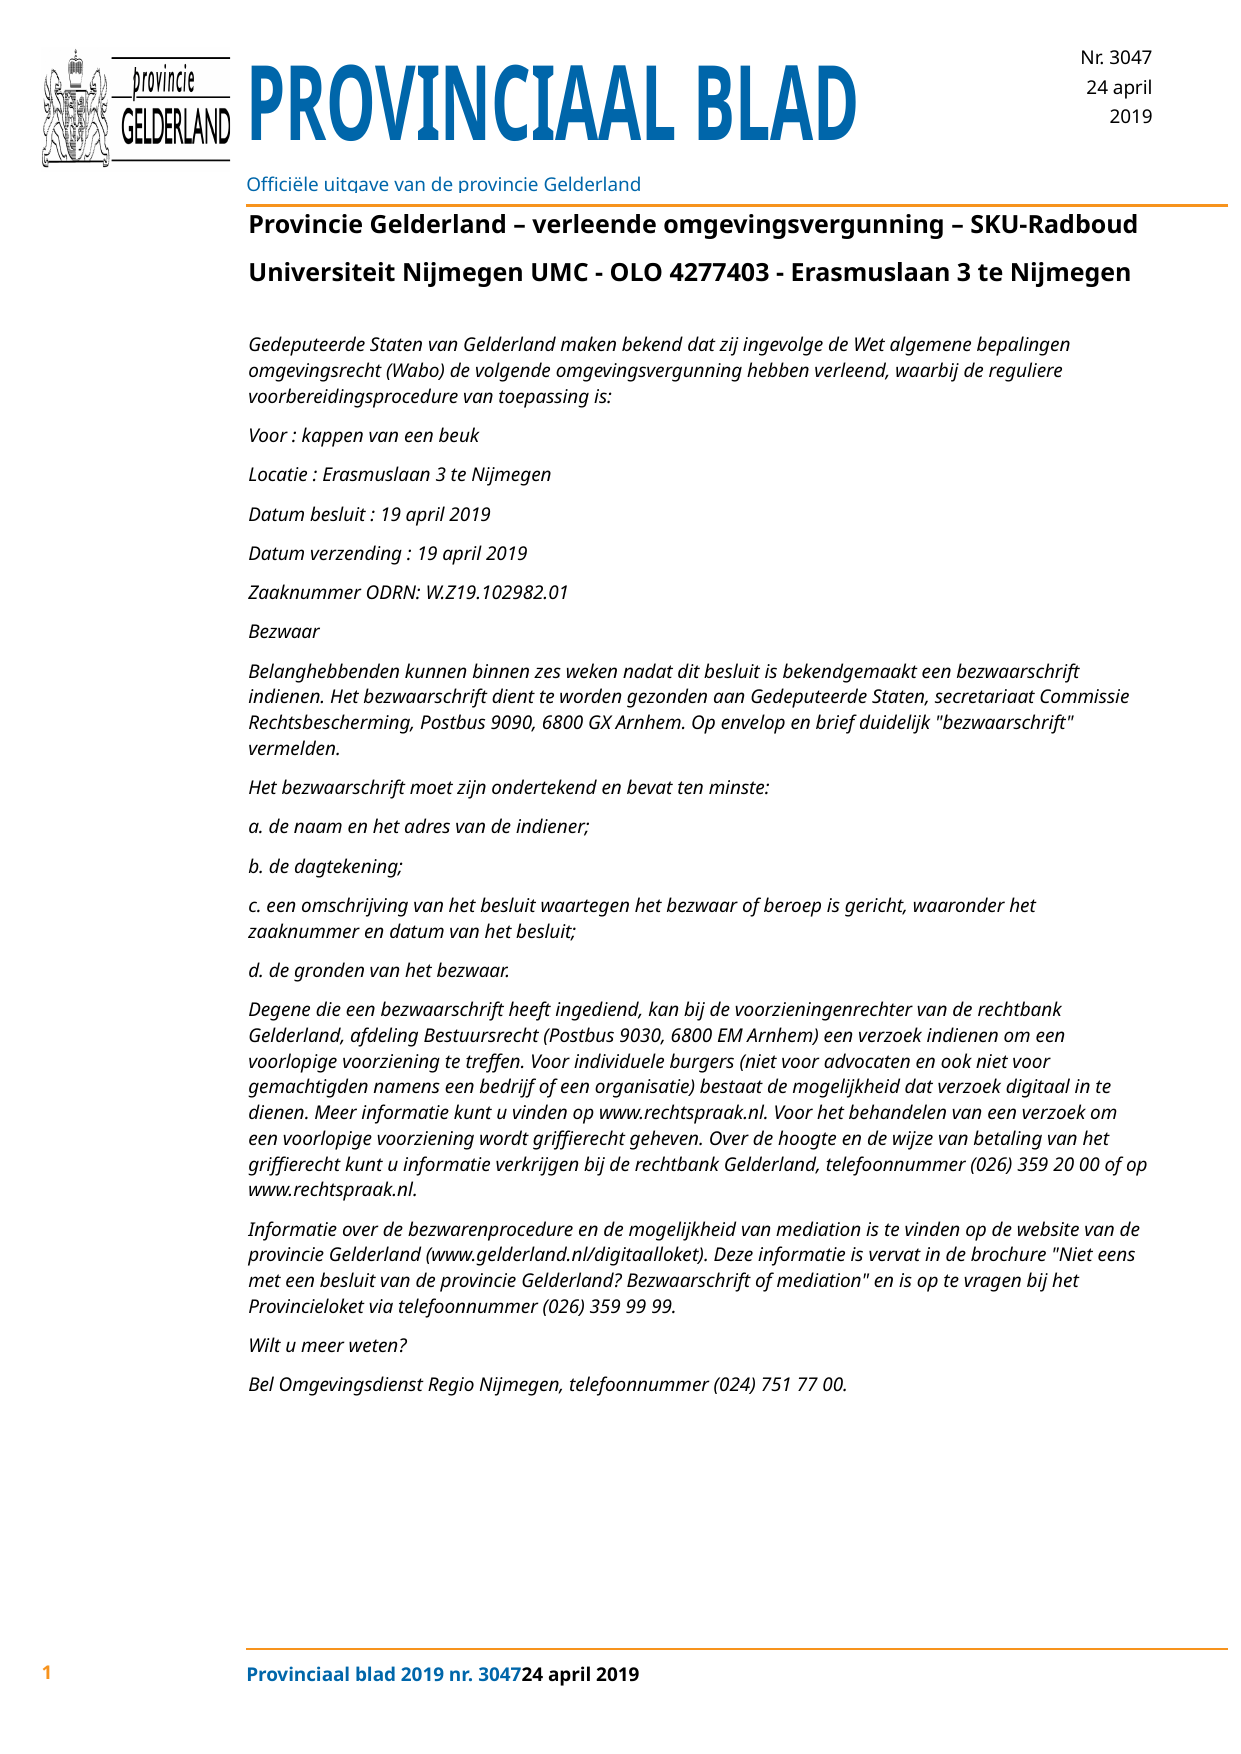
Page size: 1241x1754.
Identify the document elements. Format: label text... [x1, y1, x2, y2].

text Het bezwaarschrift moet zijn ondertekend en bevat ten minste: [248, 774, 1152, 800]
text d. de gronden van het bezwaar. [248, 957, 1152, 983]
text Voor : kappen van een beuk [248, 422, 1152, 448]
text Datum besluit : 19 april 2019 [248, 501, 1152, 526]
text Gedeputeerde Staten van Gelderland maken bekend dat zij ingevolge de Wet algemene bepalingen omgevingsrecht (Wabo) de volgende omgevingsvergunning hebben verleend, waarbij de reguliere voorbereidingsprocedure van toepassing is: [248, 331, 1152, 409]
text Bezwaar [248, 618, 1152, 644]
text Provincie Gelderland – verleende omgevingsvergunning – SKU-Radboud Universiteit Nijmegen UMC - OLO 4277403 - Erasmuslaan 3 te Nijmegen [248, 207, 1152, 288]
text a. de naam en het adres van de indiener; [248, 813, 1152, 839]
text Locatie : Erasmuslaan 3 te Nijmegen [248, 461, 1152, 487]
text Zaaknummer ODRN: W.Z19.102982.01 [248, 579, 1152, 605]
text Belanghebbenden kunnen binnen zes weken nadat dit besluit is bekendgemaakt een bezwaarschrift indienen. Het bezwaarschrift dient te worden gezonden aan Gedeputeerde Staten, secretariaat Commissie Rechtsbescherming, Postbus 9090, 6800 GX Arnhem. Op envelop en brief duidelijk "bezwaarschrift" vermelden. [248, 658, 1152, 761]
text Datum verzending : 19 april 2019 [248, 540, 1152, 566]
text b. de dagtekening; [248, 853, 1152, 878]
text c. een omschrijving van het besluit waartegen het bezwaar of beroep is gericht, waaronder het zaaknummer en datum van het besluit; [248, 892, 1152, 943]
text Bel Omgevingsdienst Regio Nijmegen, telefoonnummer (024) 751 77 00. [248, 1371, 1152, 1397]
picture [41, 47, 231, 172]
text Informatie over de bezwarenprocedure en de mogelijkheid van mediation is te vinden op de website van de provincie Gelderland (www.gelderland.nl/digitaalloket). Deze informatie is vervat in de brochure "Niet eens met een besluit van de provincie Gelderland? Bezwaarschrift of mediation" en is op te vragen bij het Provincieloket via telefoonnummer (026) 359 99 99. [248, 1216, 1152, 1319]
text Degene die een bezwaarschrift heeft ingediend, kan bij de voorzieningenrechter van de rechtbank Gelderland, afdeling Bestuursrecht (Postbus 9030, 6800 EM Arnhem) een verzoek indienen om een voorlopige voorziening te treffen. Voor individuele burgers (niet voor advocaten en ook niet voor gemachtigden namens een bedrijf of een organisatie) bestaat de mogelijkheid dat verzoek digitaal in te dienen. Meer informatie kunt u vinden op www.rechtspraak.nl. Voor het behandelen van een verzoek om een voorlopige voorziening wordt griffierecht geheven. Over de hoogte en de wijze van betaling van het griffierecht kunt u informatie verkrijgen bij de rechtbank Gelderland, telefoonnummer (026) 359 20 00 of op www.rechtspraak.nl. [248, 996, 1152, 1202]
text Wilt u meer weten? [248, 1332, 1152, 1358]
